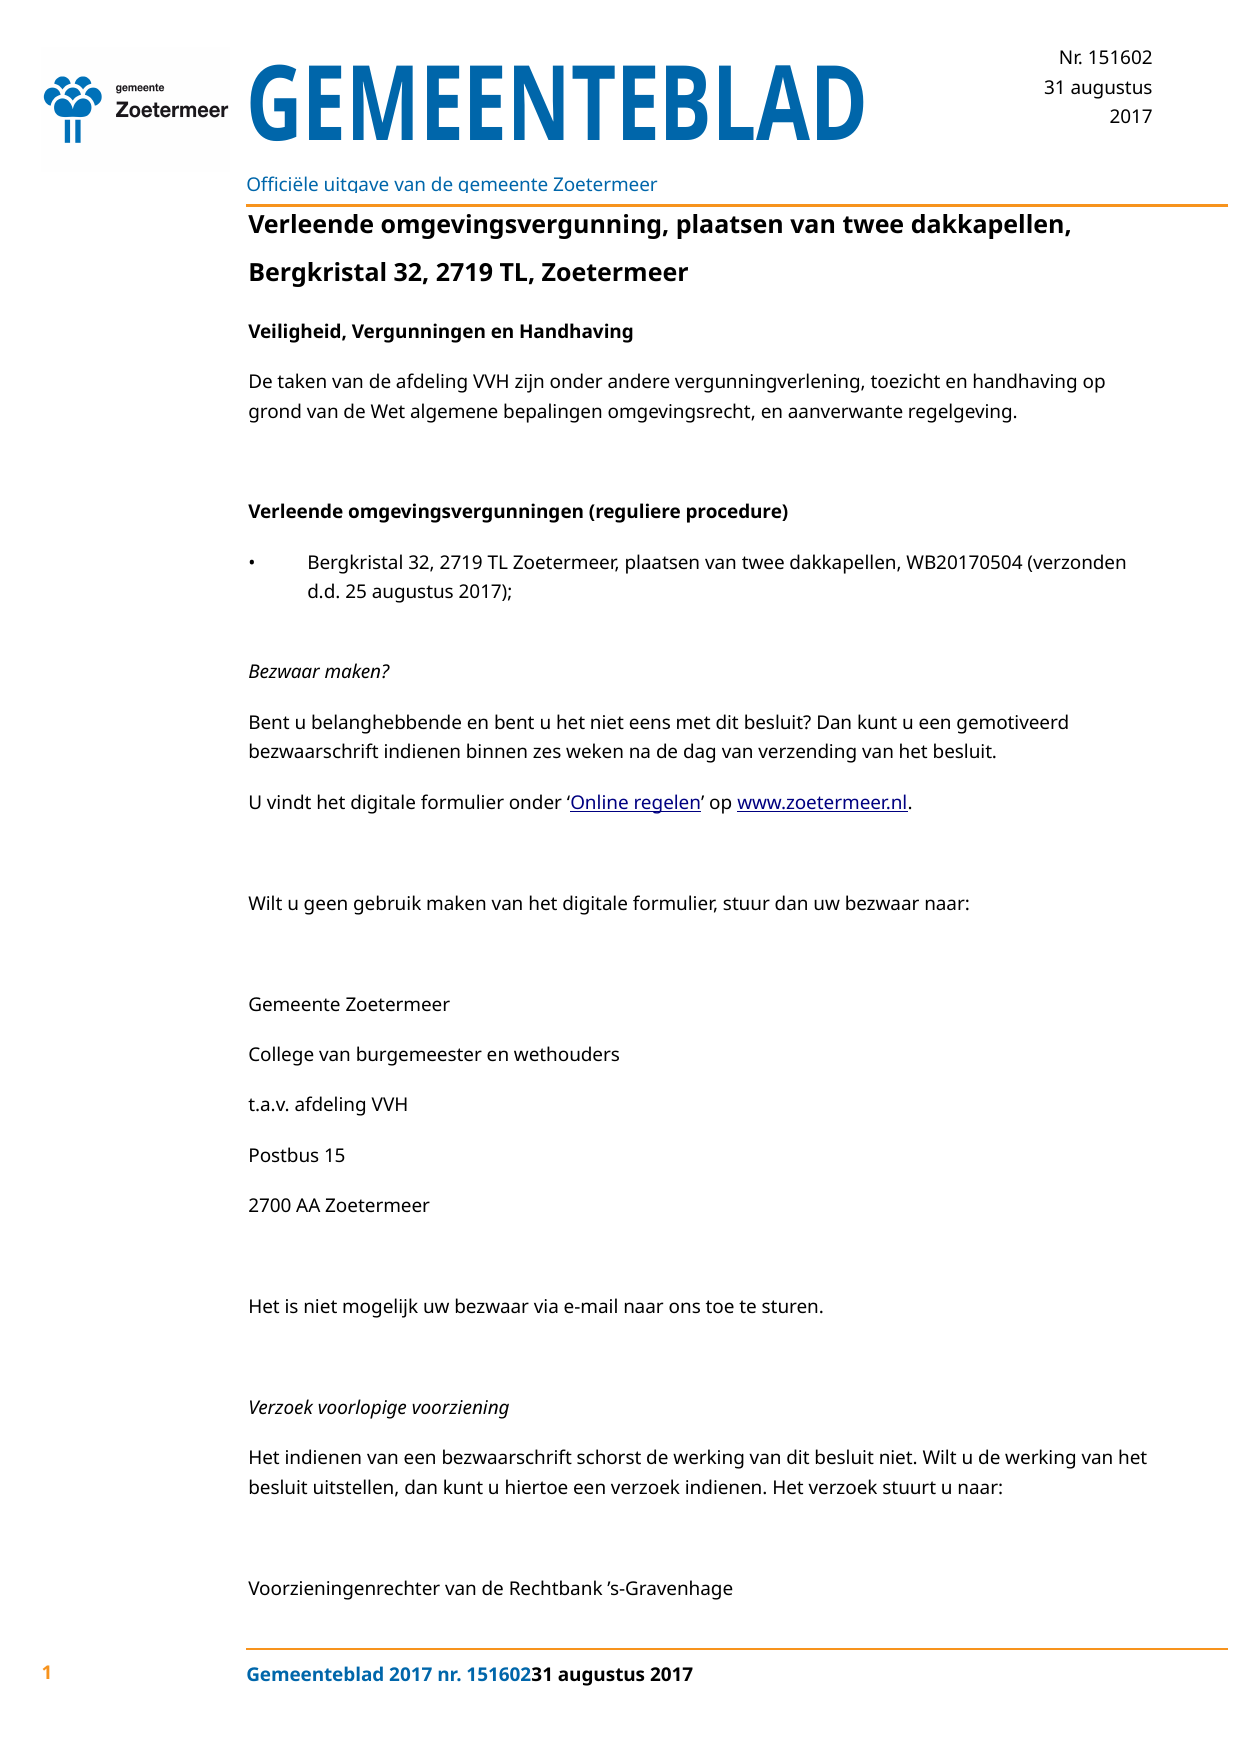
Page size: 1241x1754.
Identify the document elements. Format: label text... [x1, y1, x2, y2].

text t.a.v. afdeling VVH [248, 1092, 1152, 1117]
text De taken van de afdeling VVH zijn onder andere vergunningverlening, toezicht en handhaving op grond van de Wet algemene bepalingen omgevingsrecht, en aanverwante regelgeving. [248, 368, 1152, 424]
text Verleende omgevingsvergunningen (reguliere procedure) [248, 499, 1152, 524]
text Verzoek voorlopige voorziening [248, 1394, 1152, 1420]
text Wilt u geen gebruik maken van het digitale formulier, stuur dan uw bezwaar naar: [248, 890, 1152, 916]
text 2700 AA Zoetermeer [248, 1192, 1152, 1218]
text Veiligheid, Vergunningen en Handhaving [248, 318, 1152, 344]
text Het indienen van een bezwaarschrift schorst de werking van dit besluit niet. Wilt u de werking van het besluit uitstellen, dan kunt u hiertoe een verzoek indienen. Het verzoek stuurt u naar: [248, 1444, 1152, 1500]
text Postbus 15 [248, 1142, 1152, 1168]
text Voorzieningenrechter van de Rechtbank ’s-Gravenhage [248, 1575, 1152, 1601]
text Verleende omgevingsvergunning, plaatsen van twee dakkapellen, Bergkristal 32, 2719 TL, Zoetermeer [248, 207, 1152, 288]
text Bent u belanghebbende en bent u het niet eens met dit besluit? Dan kunt u een gemotiveerd bezwaarschrift indienen binnen zes weken na de dag van verzending van het besluit. [248, 709, 1152, 764]
list Bergkristal 32, 2719 TL Zoetermeer, plaatsen van twee dakkapellen, WB20170504 (verzonden d.d. 25 augustus 2017); [248, 549, 1152, 604]
text Gemeente Zoetermeer [248, 991, 1152, 1017]
text College van burgemeester en wethouders [248, 1041, 1152, 1067]
text Het is niet mogelijk uw bezwaar via e-mail naar ons toe te sturen. [248, 1293, 1152, 1319]
text Bezwaar maken? [248, 659, 1152, 684]
picture [41, 47, 231, 172]
text U vindt het digitale formulier onder ‘Online regelen’ op www.zoetermeer.nl. [248, 789, 1152, 815]
